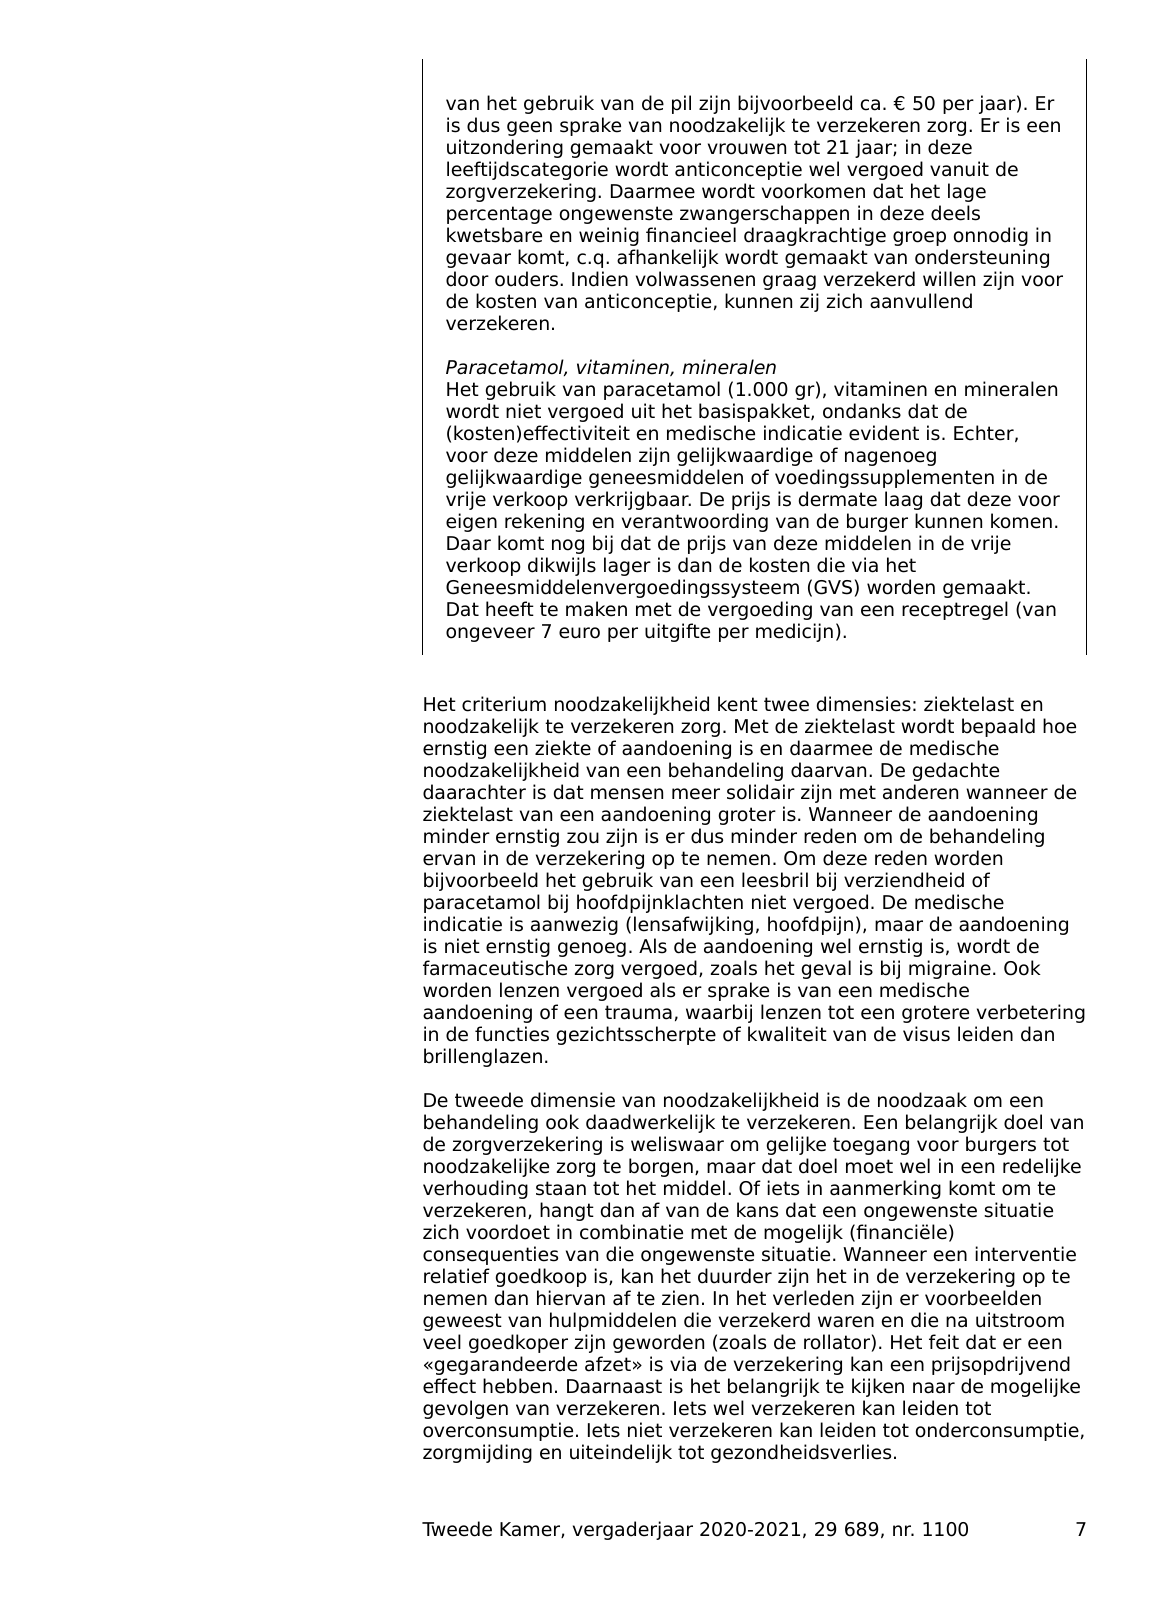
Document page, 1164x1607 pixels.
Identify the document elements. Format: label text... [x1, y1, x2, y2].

table_header van het gebruik van de pil zijn bijvoorbeeld ca. € 50 per jaar). Er is dus geen sprake van noodzakelijk te verzekeren zorg. Er is een uitzondering gemaakt voor vrouwen tot 21 jaar; in deze leeftijdscategorie wordt anticonceptie wel vergoed vanuit de zorgverzekering. Daarmee wordt voorkomen dat het lage percentage ongewenste zwangerschappen in deze deels kwetsbare en weinig financieel draagkrachtige groep onnodig in gevaar komt, c.q. afhankelijk wordt gemaakt van ondersteuning door ouders. Indien volwassenen graag verzekerd willen zijn voor de kosten van anticonceptie, kunnen zij zich aanvullend verzekeren. Paracetamol, vitaminen, mineralen Het gebruik van paracetamol (1.000 gr), vitaminen en mineralen wordt niet vergoed uit het basispakket, ondanks dat de (kosten)effectiviteit en medische indicatie evident is. Echter, voor deze middelen zijn gelijkwaardige of nagenoeg gelijkwaardige geneesmiddelen of voedingssupplementen in de vrije verkoop verkrijgbaar. De prijs is dermate laag dat deze voor eigen rekening en verantwoording van de burger kunnen komen. Daar komt nog bij dat de prijs van deze middelen in de vrije verkoop dikwijls lager is dan de kosten die via het Geneesmiddelenvergoedingssysteem (GVS) worden gemaakt. Dat heeft te maken met de vergoeding van een receptregel (van ongeveer 7 euro per uitgifte per medicijn). [423, 59, 1086, 654]
text Het criterium noodzakelijkheid kent twee dimensies: ziektelast en noodzakelijk te verzekeren zorg. Met de ziektelast wordt bepaald hoe ernstig een ziekte of aandoening is en daarmee de medische noodzakelijkheid van een behandeling daarvan. De gedachte daarachter is dat mensen meer solidair zijn met anderen wanneer de ziektelast van een aandoening groter is. Wanneer de aandoening minder ernstig zou zijn is er dus minder reden om de behandeling ervan in de verzekering op te nemen. Om deze reden worden bijvoorbeeld het gebruik van een leesbril bij verziendheid of paracetamol bij hoofdpijnklachten niet vergoed. De medische indicatie is aanwezig (lensafwijking, hoofdpijn), maar de aandoening is niet ernstig genoeg. Als de aandoening wel ernstig is, wordt de farmaceutische zorg vergoed, zoals het geval is bij migraine. Ook worden lenzen vergoed als er sprake is van een medische aandoening of een trauma, waarbij lenzen tot een grotere verbetering in de functies gezichtsscherpte of kwaliteit van de visus leiden dan brillenglazen. [422, 694, 1087, 1068]
text De tweede dimensie van noodzakelijkheid is de noodzaak om een behandeling ook daadwerkelijk te verzekeren. Een belangrijk doel van de zorgverzekering is weliswaar om gelijke toegang voor burgers tot noodzakelijke zorg te borgen, maar dat doel moet wel in een redelijke verhouding staan tot het middel. Of iets in aanmerking komt om te verzekeren, hangt dan af van de kans dat een ongewenste situatie zich voordoet in combinatie met de mogelijk (financiële) consequenties van die ongewenste situatie. Wanneer een interventie relatief goedkoop is, kan het duurder zijn het in de verzekering op te nemen dan hiervan af te zien. In het verleden zijn er voorbeelden geweest van hulpmiddelen die verzekerd waren en die na uitstroom veel goedkoper zijn geworden (zoals de rollator). Het feit dat er een «gegarandeerde afzet» is via de verzekering kan een prijsopdrijvend effect hebben. Daarnaast is het belangrijk te kijken naar de mogelijke gevolgen van verzekeren. Iets wel verzekeren kan leiden tot overconsumptie. Iets niet verzekeren kan leiden tot onderconsumptie, zorgmijding en uiteindelijk tot gezondheidsverlies. [422, 1090, 1087, 1464]
